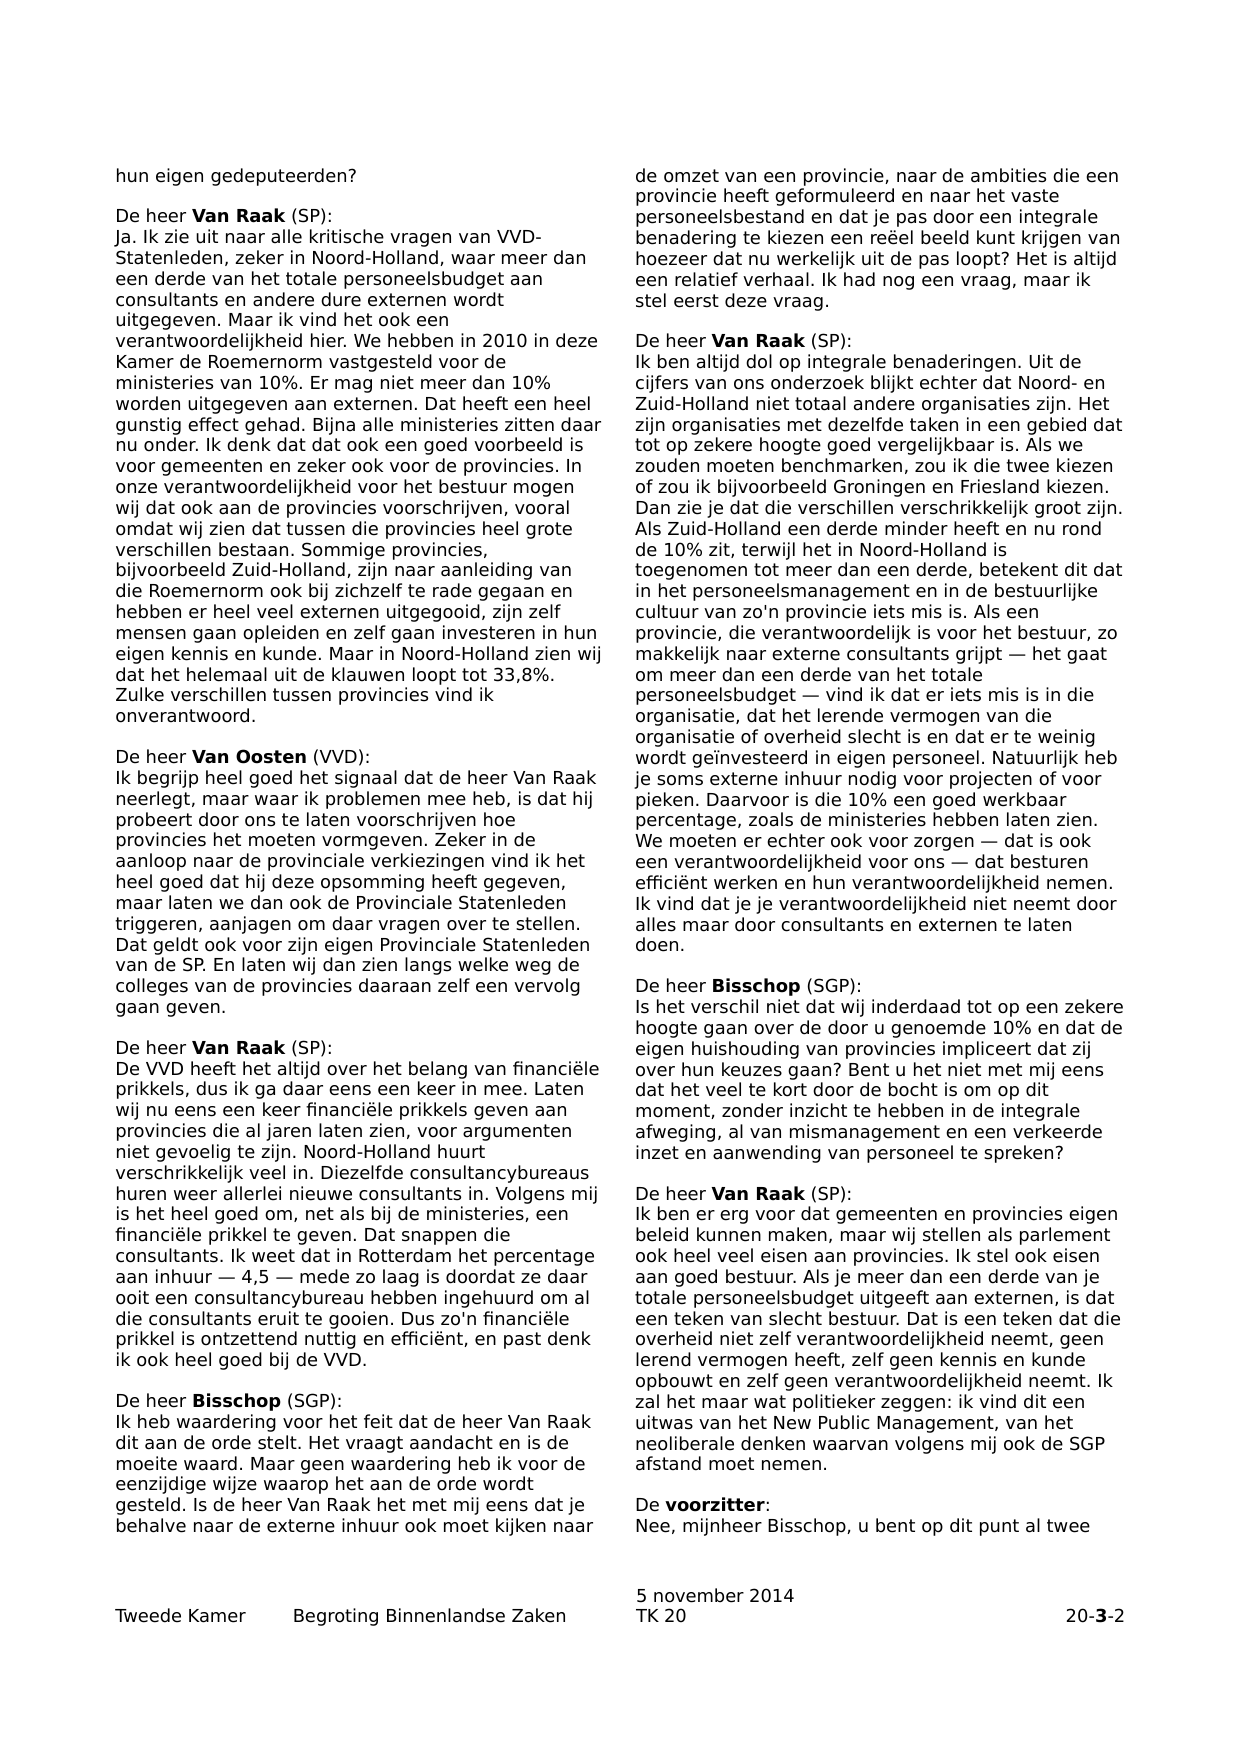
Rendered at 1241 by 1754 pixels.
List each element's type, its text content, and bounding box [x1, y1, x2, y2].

text hun eigen gedeputeerden? [115, 165, 605, 186]
text Ik heb waardering voor het feit dat de heer Van Raak dit aan de orde stelt. Het vraagt aandacht en is de moeite waard. Maar geen waardering heb ik voor de eenzijdige wijze waarop het aan de orde wordt gesteld. Is de heer Van Raak het met mij eens dat je behalve naar de externe inhuur ook moet kijken naar [115, 1412, 605, 1537]
text Ja. Ik zie uit naar alle kritische vragen van VVD-Statenleden, zeker in Noord-Holland, waar meer dan een derde van het totale personeelsbudget aan consultants en andere dure externen wordt uitgegeven. Maar ik vind het ook een verantwoordelijkheid hier. We hebben in 2010 in deze Kamer de Roemernorm vastgesteld voor de ministeries van 10%. Er mag niet meer dan 10% worden uitgegeven aan externen. Dat heeft een heel gunstig effect gehad. Bijna alle ministeries zitten daar nu onder. Ik denk dat dat ook een goed voorbeeld is voor gemeenten en zeker ook voor de provincies. In onze verantwoordelijkheid voor het bestuur mogen wij dat ook aan de provincies voorschrijven, vooral omdat wij zien dat tussen die provincies heel grote verschillen bestaan. Sommige provincies, bijvoorbeeld Zuid-Holland, zijn naar aanleiding van die Roemernorm ook bij zichzelf te rade gegaan en hebben er heel veel externen uitgegooid, zijn zelf mensen gaan opleiden en zelf gaan investeren in hun eigen kennis en kunde. Maar in Noord-Holland zien wij dat het helemaal uit de klauwen loopt tot 33,8%. Zulke verschillen tussen provincies vind ik onverantwoord. [115, 227, 605, 727]
text De heer Bisschop (SGP): [635, 976, 1125, 997]
text De heer Van Oosten (VVD): [115, 747, 605, 768]
text De heer Van Raak (SP): [115, 206, 605, 227]
text De voorzitter: [635, 1495, 1125, 1516]
text Is het verschil niet dat wij inderdaad tot op een zekere hoogte gaan over de door u genoemde 10% en dat de eigen huishouding van provincies impliceert dat zij over hun keuzes gaan? Bent u het niet met mij eens dat het veel te kort door de bocht is om op dit moment, zonder inzicht te hebben in de integrale afweging, al van mismanagement en een verkeerde inzet en aanwending van personeel te spreken? [635, 997, 1125, 1163]
text De heer Van Raak (SP): [635, 1183, 1125, 1204]
text de omzet van een provincie, naar de ambities die een provincie heeft geformuleerd en naar het vaste personeelsbestand en dat je pas door een integrale benadering te kiezen een reëel beeld kunt krijgen van hoezeer dat nu werkelijk uit de pas loopt? Het is altijd een relatief verhaal. Ik had nog een vraag, maar ik stel eerst deze vraag. [635, 165, 1125, 311]
text Ik begrijp heel goed het signaal dat de heer Van Raak neerlegt, maar waar ik problemen mee heb, is dat hij probeert door ons te laten voorschrijven hoe provincies het moeten vormgeven. Zeker in de aanloop naar de provinciale verkiezingen vind ik het heel goed dat hij deze opsomming heeft gegeven, maar laten we dan ook de Provinciale Statenleden triggeren, aanjagen om daar vragen over te stellen. Dat geldt ook voor zijn eigen Provinciale Statenleden van de SP. En laten wij dan zien langs welke weg de colleges van de provincies daaraan zelf een vervolg gaan geven. [115, 768, 605, 1018]
text Ik ben er erg voor dat gemeenten en provincies eigen beleid kunnen maken, maar wij stellen als parlement ook heel veel eisen aan provincies. Ik stel ook eisen aan goed bestuur. Als je meer dan een derde van je totale personeelsbudget uitgeeft aan externen, is dat een teken van slecht bestuur. Dat is een teken dat die overheid niet zelf verantwoordelijkheid neemt, geen lerend vermogen heeft, zelf geen kennis en kunde opbouwt en zelf geen verantwoordelijkheid neemt. Ik zal het maar wat politieker zeggen: ik vind dit een uitwas van het New Public Management, van het neoliberale denken waarvan volgens mij ook de SGP afstand moet nemen. [635, 1204, 1125, 1475]
text De heer Van Raak (SP): [115, 1038, 605, 1058]
text De heer Van Raak (SP): [635, 331, 1125, 352]
text Nee, mijnheer Bisschop, u bent op dit punt al twee [635, 1516, 1125, 1537]
text De VVD heeft het altijd over het belang van financiële prikkels, dus ik ga daar eens een keer in mee. Laten wij nu eens een keer financiële prikkels geven aan provincies die al jaren laten zien, voor argumenten niet gevoelig te zijn. Noord-Holland huurt verschrikkelijk veel in. Diezelfde consultancybureaus huren weer allerlei nieuwe consultants in. Volgens mij is het heel goed om, net als bij de ministeries, een financiële prikkel te geven. Dat snappen die consultants. Ik weet dat in Rotterdam het percentage aan inhuur — 4,5 — mede zo laag is doordat ze daar ooit een consultancybureau hebben ingehuurd om al die consultants eruit te gooien. Dus zo'n financiële prikkel is ontzettend nuttig en efficiënt, en past denk ik ook heel goed bij de VVD. [115, 1058, 605, 1371]
text Ik ben altijd dol op integrale benaderingen. Uit de cijfers van ons onderzoek blijkt echter dat Noord- en Zuid-Holland niet totaal andere organisaties zijn. Het zijn organisaties met dezelfde taken in een gebied dat tot op zekere hoogte goed vergelijkbaar is. Als we zouden moeten benchmarken, zou ik die twee kiezen of zou ik bijvoorbeeld Groningen en Friesland kiezen. Dan zie je dat die verschillen verschrikkelijk groot zijn. Als Zuid-Holland een derde minder heeft en nu rond de 10% zit, terwijl het in Noord-Holland is toegenomen tot meer dan een derde, betekent dit dat in het personeelsmanagement en in de bestuurlijke cultuur van zo'n provincie iets mis is. Als een provincie, die verantwoordelijk is voor het bestuur, zo makkelijk naar externe consultants grijpt — het gaat om meer dan een derde van het totale personeelsbudget — vind ik dat er iets mis is in die organisatie, dat het lerende vermogen van die organisatie of overheid slecht is en dat er te weinig wordt geïnvesteerd in eigen personeel. Natuurlijk heb je soms externe inhuur nodig voor projecten of voor pieken. Daarvoor is die 10% een goed werkbaar percentage, zoals de ministeries hebben laten zien. We moeten er echter ook voor zorgen — dat is ook een verantwoordelijkheid voor ons — dat besturen efficiënt werken en hun verantwoordelijkheid nemen. Ik vind dat je je verantwoordelijkheid niet neemt door alles maar door consultants en externen te laten doen. [635, 352, 1125, 956]
text De heer Bisschop (SGP): [115, 1391, 605, 1412]
